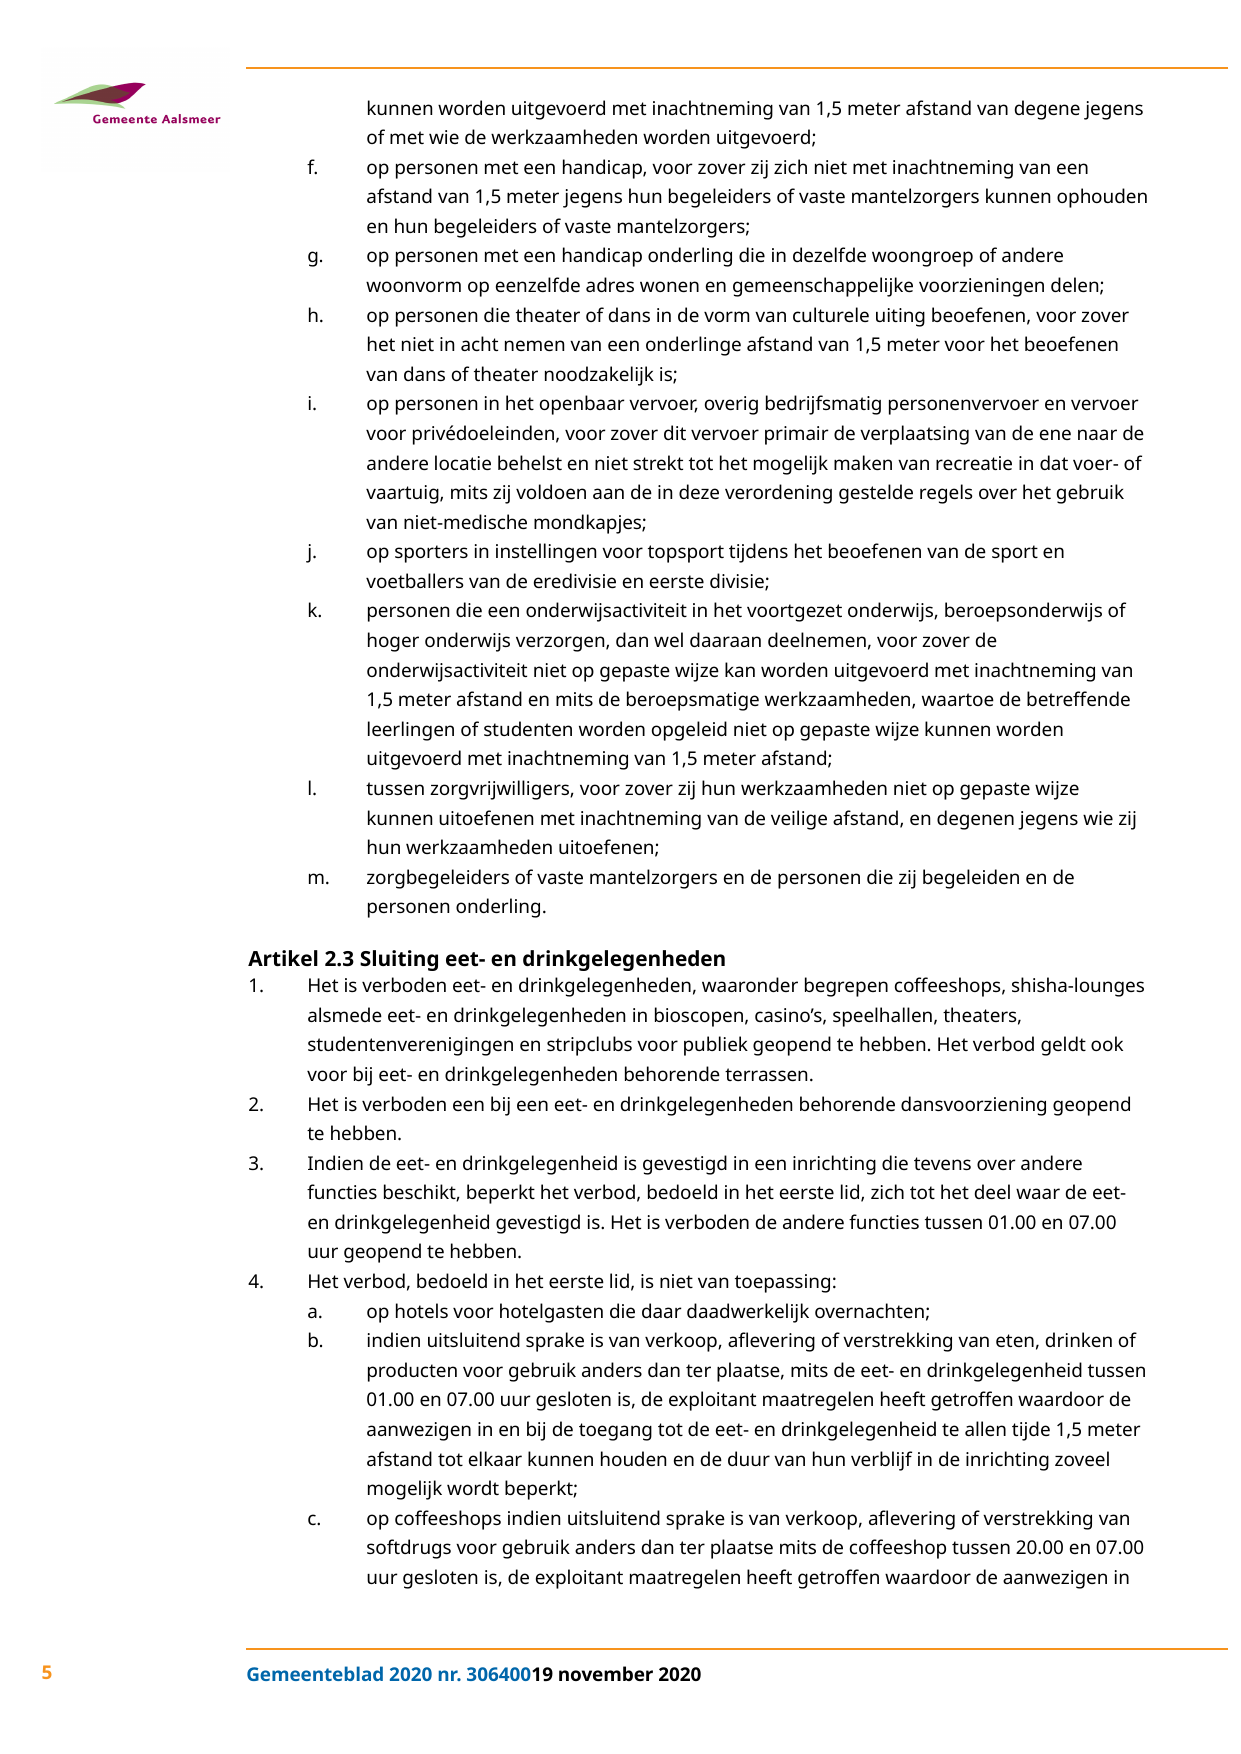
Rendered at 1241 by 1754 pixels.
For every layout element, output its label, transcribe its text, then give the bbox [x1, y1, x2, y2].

list op sporters in instellingen voor topsport tijdens het beoefenen van de sport en voetballers van de eredivisie en eerste divisie; [307, 538, 1152, 594]
list op personen die theater of dans in de vorm van culturele uiting beoefenen, voor zover het niet in acht nemen van een onderlinge afstand van 1,5 meter voor het beoefenen van dans of theater noodzakelijk is; [307, 302, 1152, 387]
list Het is verboden eet- en drinkgelegenheden, waaronder begrepen coffeeshops, shisha-lounges alsmede eet- en drinkgelegenheden in bioscopen, casino’s, speelhallen, theaters, studentenverenigingen en stripclubs voor publiek geopend te hebben. Het verbod geldt ook voor bij eet- en drinkgelegenheden behorende terrassen. [248, 972, 1152, 1087]
list op coffeeshops indien uitsluitend sprake is van verkoop, aflevering of verstrekking van softdrugs voor gebruik anders dan ter plaatse mits de coffeeshop tussen 20.00 en 07.00 uur gesloten is, de exploitant maatregelen heeft getroffen waardoor de aanwezigen in [307, 1505, 1152, 1590]
list tussen zorgvrijwilligers, voor zover zij hun werkzaamheden niet op gepaste wijze kunnen uitoefenen met inachtneming van de veilige afstand, en degenen jegens wie zij hun werkzaamheden uitoefenen; [307, 775, 1152, 860]
picture [41, 47, 231, 172]
text Artikel 2.3 Sluiting eet- en drinkgelegenheden [248, 944, 1152, 972]
list personen die een onderwijsactiviteit in het voortgezet onderwijs, beroepsonderwijs of hoger onderwijs verzorgen, dan wel daaraan deelnemen, voor zover de onderwijsactiviteit niet op gepaste wijze kan worden uitgevoerd met inachtneming van 1,5 meter afstand en mits de beroepsmatige werkzaamheden, waartoe de betreffende leerlingen of studenten worden opgeleid niet op gepaste wijze kunnen worden uitgevoerd met inachtneming van 1,5 meter afstand; [307, 598, 1152, 771]
list Het verbod, bedoeld in het eerste lid, is niet van toepassing: [248, 1268, 1152, 1294]
list indien uitsluitend sprake is van verkoop, aflevering of verstrekking van eten, drinken of producten voor gebruik anders dan ter plaatse, mits de eet- en drinkgelegenheid tussen 01.00 en 07.00 uur gesloten is, de exploitant maatregelen heeft getroffen waardoor de aanwezigen in en bij de toegang tot de eet- en drinkgelegenheid te allen tijde 1,5 meter afstand tot elkaar kunnen houden en de duur van hun verblijf in de inrichting zoveel mogelijk wordt beperkt; [307, 1327, 1152, 1501]
list kunnen worden uitgevoerd met inachtneming van 1,5 meter afstand van degene jegens of met wie de werkzaamheden worden uitgevoerd; [307, 95, 1152, 150]
list Indien de eet- en drinkgelegenheid is gevestigd in een inrichting die tevens over andere functies beschikt, beperkt het verbod, bedoeld in het eerste lid, zich tot het deel waar de eet- en drinkgelegenheid gevestigd is. Het is verboden de andere functies tussen 01.00 en 07.00 uur geopend te hebben. [248, 1150, 1152, 1264]
list zorgbegeleiders of vaste mantelzorgers en de personen die zij begeleiden en de personen onderling. [307, 864, 1152, 919]
list op personen met een handicap onderling die in dezelfde woongroep of andere woonvorm op eenzelfde adres wonen en gemeenschappelijke voorzieningen delen; [307, 243, 1152, 298]
list Het is verboden een bij een eet- en drinkgelegenheden behorende dansvoorziening geopend te hebben. [248, 1091, 1152, 1146]
list op personen met een handicap, voor zover zij zich niet met inachtneming van een afstand van 1,5 meter jegens hun begeleiders of vaste mantelzorgers kunnen ophouden en hun begeleiders of vaste mantelzorgers; [307, 154, 1152, 239]
list op hotels voor hotelgasten die daar daadwerkelijk overnachten; [307, 1298, 1152, 1323]
list op personen in het openbaar vervoer, overig bedrijfsmatig personenvervoer en vervoer voor privédoeleinden, voor zover dit vervoer primair de verplaatsing van de ene naar de andere locatie behelst en niet strekt tot het mogelijk maken van recreatie in dat voer- of vaartuig, mits zij voldoen aan de in deze verordening gestelde regels over het gebruik van niet-medische mondkapjes; [307, 391, 1152, 535]
